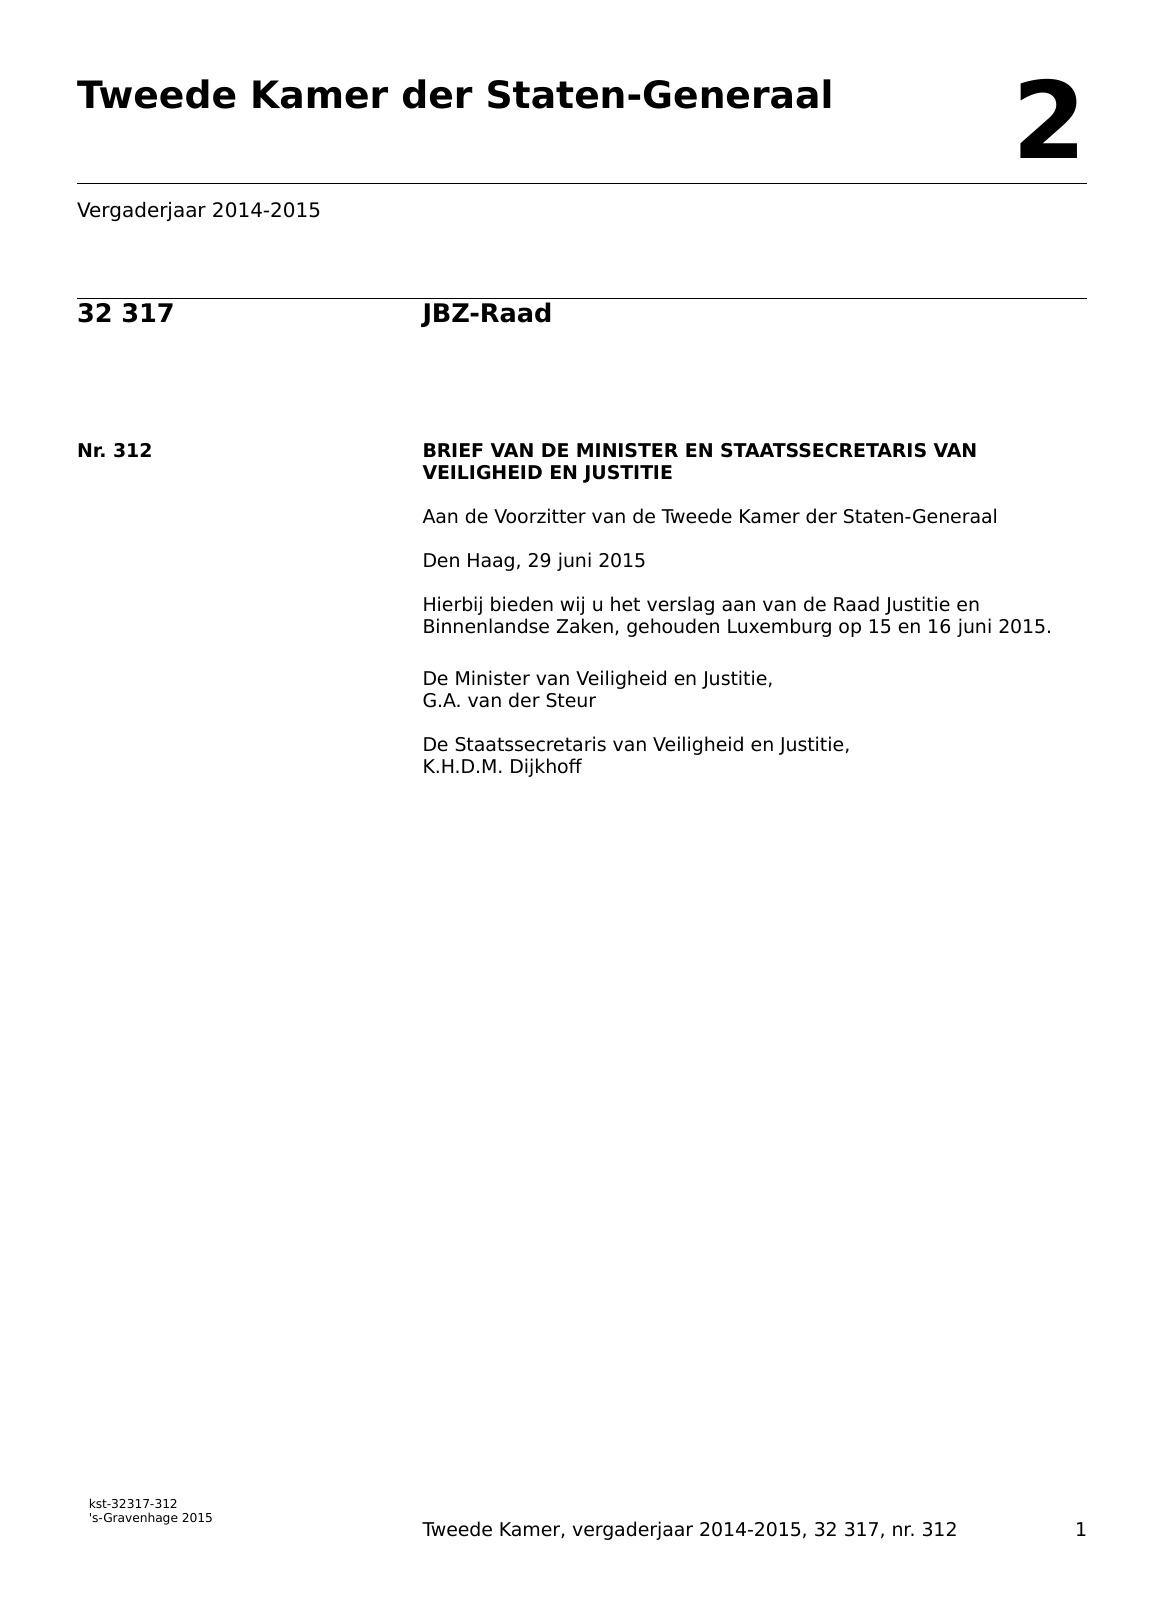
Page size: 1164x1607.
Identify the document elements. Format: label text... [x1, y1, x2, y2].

text Den Haag, 29 juni 2015 [422, 550, 1087, 572]
text De Minister van Veiligheid en Justitie, G.A. van der Steur [422, 668, 1087, 712]
text kst-32317-312 [88, 1497, 323, 1511]
subtitle Nr. 312 BRIEF VAN DE MINISTER EN STAATSSECRETARIS VAN VEILIGHEID EN JUSTITIE [77, 440, 1087, 484]
text 's-Gravenhage 2015 [88, 1511, 323, 1525]
subtitle 32 317 JBZ-Raad [77, 299, 1087, 329]
text Aan de Voorzitter van de Tweede Kamer der Staten-Generaal [422, 506, 1087, 528]
text Hierbij bieden wij u het verslag aan van de Raad Justitie en Binnenlandse Zaken, gehouden Luxemburg op 15 en 16 juni 2015. [422, 594, 1087, 638]
table_cell Vergaderjaar 2014-2015 [77, 184, 1087, 298]
text De Staatssecretaris van Veiligheid en Justitie, K.H.D.M. Dijkhoff [422, 734, 1087, 778]
table_header Tweede Kamer der Staten-Generaal [77, 59, 886, 183]
table_header 2 [886, 59, 1087, 183]
